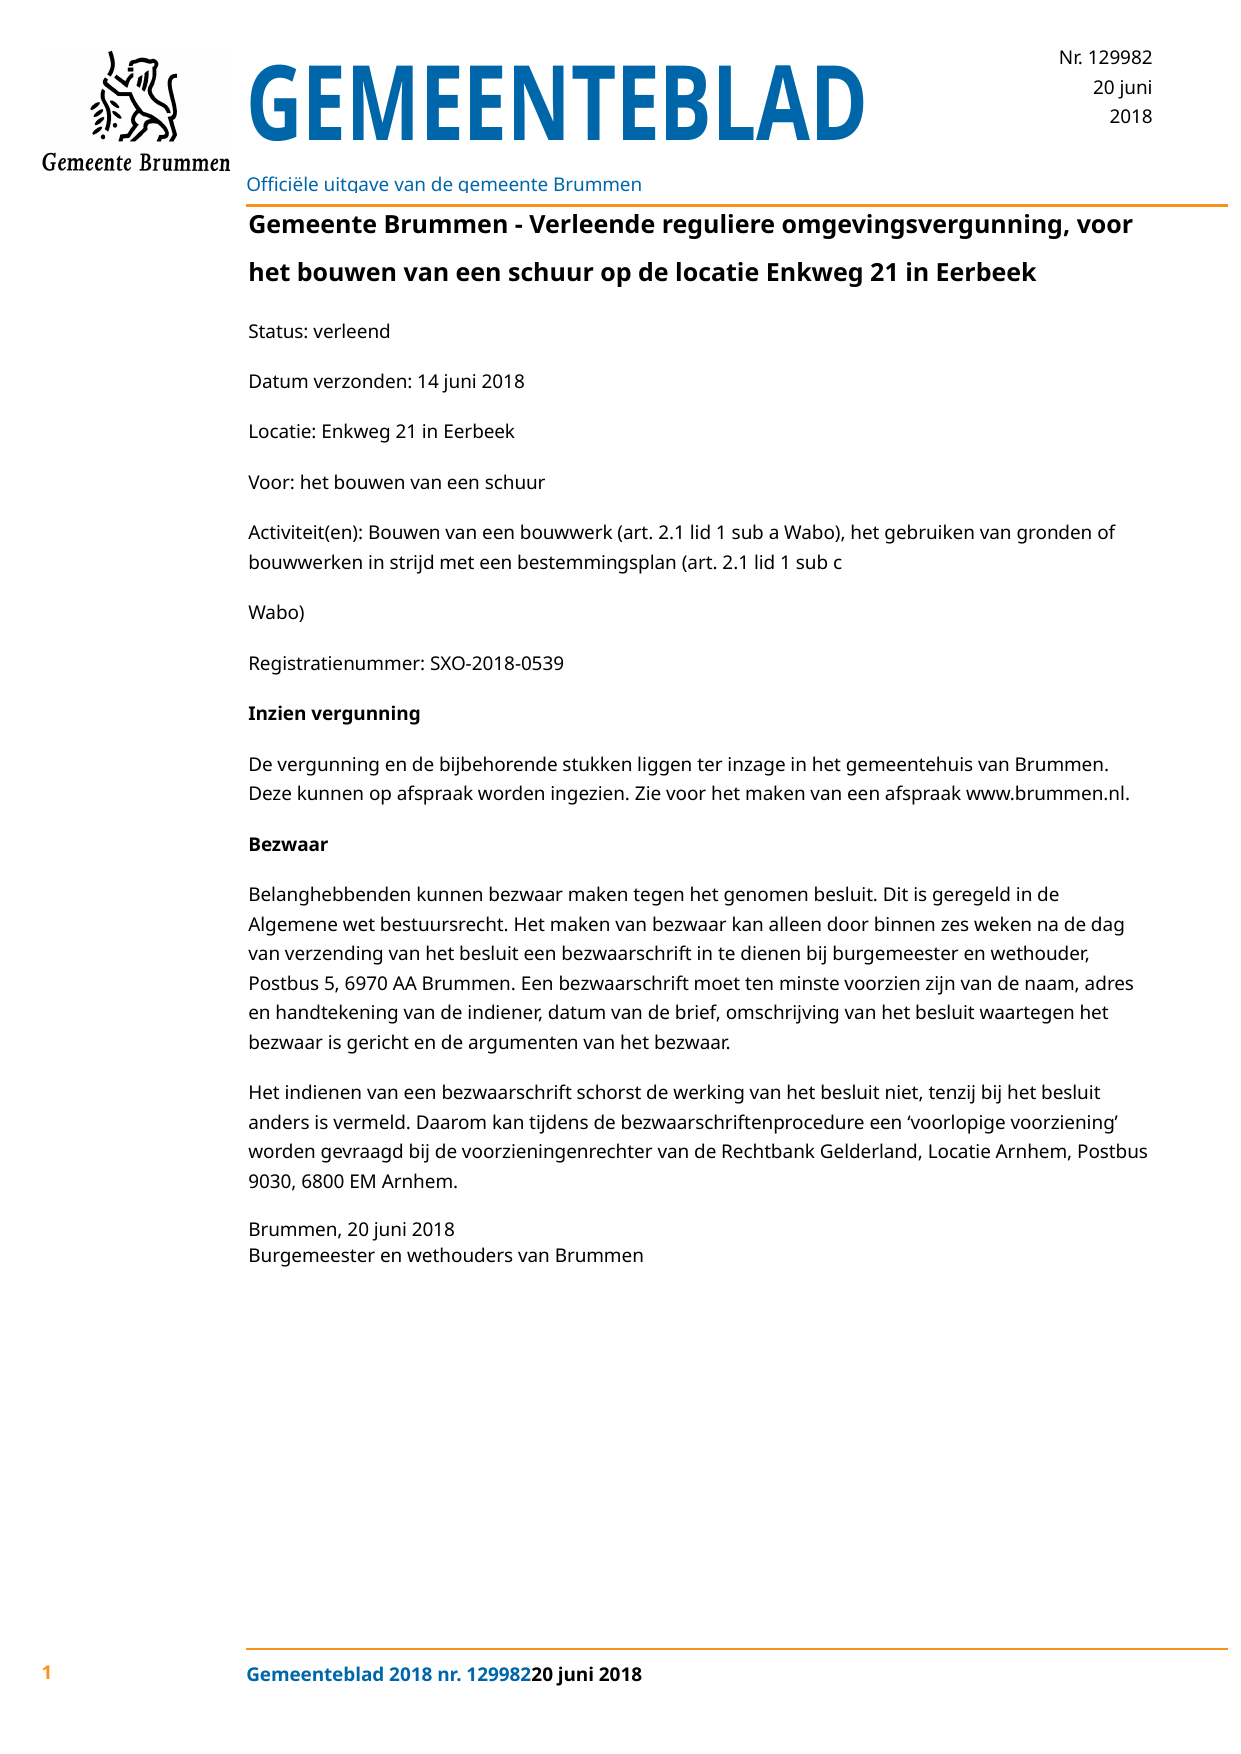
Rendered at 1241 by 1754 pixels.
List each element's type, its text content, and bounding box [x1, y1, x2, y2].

text Registratienummer: SXO-2018-0539 [248, 650, 1152, 676]
text Datum verzonden: 14 juni 2018 [248, 368, 1152, 394]
text Wabo) [248, 599, 1152, 625]
text Brummen, 20 juni 2018 [248, 1216, 1152, 1242]
text Bezwaar [248, 831, 1152, 857]
picture [41, 47, 231, 172]
text Belanghebbenden kunnen bezwaar maken tegen het genomen besluit. Dit is geregeld in de Algemene wet bestuursrecht. Het maken van bezwaar kan alleen door binnen zes weken na de dag van verzending van het besluit een bezwaarschrift in te dienen bij burgemeester en wethouder, Postbus 5, 6970 AA Brummen. Een bezwaarschrift moet ten minste voorzien zijn van de naam, adres en handtekening van de indiener, datum van de brief, omschrijving van het besluit waartegen het bezwaar is gericht en de argumenten van het bezwaar. [248, 881, 1152, 1055]
text Burgemeester en wethouders van Brummen [248, 1242, 1152, 1268]
text Het indienen van een bezwaarschrift schorst de werking van het besluit niet, tenzij bij het besluit anders is vermeld. Daarom kan tijdens de bezwaarschriftenprocedure een ‘voorlopige voorziening’ worden gevraagd bij de voorzieningenrechter van de Rechtbank Gelderland, Locatie Arnhem, Postbus 9030, 6800 EM Arnhem. [248, 1079, 1152, 1194]
text Activiteit(en): Bouwen van een bouwwerk (art. 2.1 lid 1 sub a Wabo), het gebruiken van gronden of bouwwerken in strijd met een bestemmingsplan (art. 2.1 lid 1 sub c [248, 519, 1152, 575]
text De vergunning en de bijbehorende stukken liggen ter inzage in het gemeentehuis van Brummen. Deze kunnen op afspraak worden ingezien. Zie voor het maken van een afspraak www.brummen.nl. [248, 751, 1152, 806]
text Inzien vergunning [248, 700, 1152, 726]
text Locatie: Enkweg 21 in Eerbeek [248, 419, 1152, 444]
text Status: verleend [248, 318, 1152, 344]
text Voor: het bouwen van een schuur [248, 469, 1152, 495]
text Gemeente Brummen - Verleende reguliere omgevingsvergunning, voor het bouwen van een schuur op de locatie Enkweg 21 in Eerbeek [248, 207, 1152, 288]
